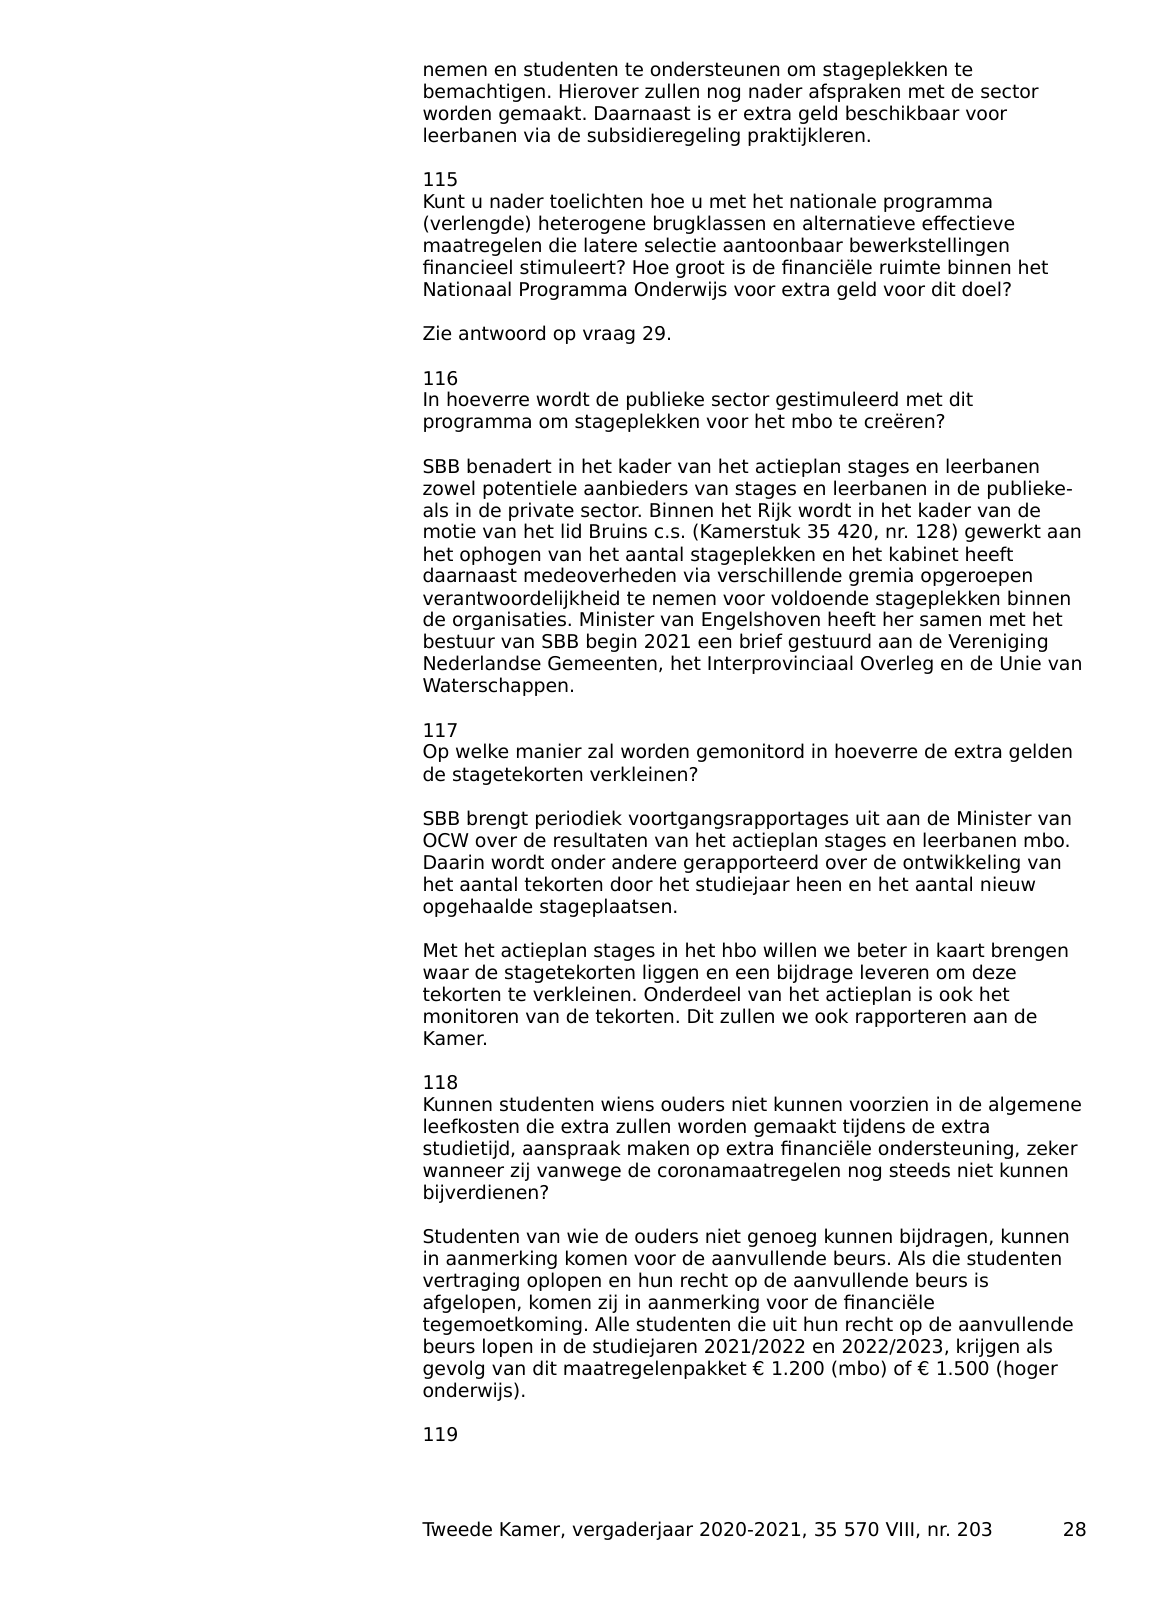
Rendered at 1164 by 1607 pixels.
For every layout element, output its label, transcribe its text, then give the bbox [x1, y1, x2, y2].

text Zie antwoord op vraag 29. [422, 323, 1087, 345]
text nemen en studenten te ondersteunen om stageplekken te bemachtigen. Hierover zullen nog nader afspraken met de sector worden gemaakt. Daarnaast is er extra geld beschikbaar voor leerbanen via de subsidieregeling praktijkleren. [422, 59, 1087, 147]
text In hoeverre wordt de publieke sector gestimuleerd met dit programma om stageplekken voor het mbo te creëren? [422, 389, 1087, 433]
text Met het actieplan stages in het hbo willen we beter in kaart brengen waar de stagetekorten liggen en een bijdrage leveren om deze tekorten te verkleinen. Onderdeel van het actieplan is ook het monitoren van de tekorten. Dit zullen we ook rapporteren aan de Kamer. [422, 940, 1087, 1049]
text 118 [422, 1072, 1087, 1094]
text SBB brengt periodiek voortgangsrapportages uit aan de Minister van OCW over de resultaten van het actieplan stages en leerbanen mbo. Daarin wordt onder andere gerapporteerd over de ontwikkeling van het aantal tekorten door het studiejaar heen en het aantal nieuw opgehaalde stageplaatsen. [422, 808, 1087, 917]
text Kunnen studenten wiens ouders niet kunnen voorzien in de algemene leefkosten die extra zullen worden gemaakt tijdens de extra studietijd, aanspraak maken op extra financiële ondersteuning, zeker wanneer zij vanwege de coronamaatregelen nog steeds niet kunnen bijverdienen? [422, 1094, 1087, 1204]
text SBB benadert in het kader van het actieplan stages en leerbanen zowel potentiele aanbieders van stages en leerbanen in de publieke- als in de private sector. Binnen het Rijk wordt in het kader van de motie van het lid Bruins c.s. (Kamerstuk 35 420, nr. 128) gewerkt aan het ophogen van het aantal stageplekken en het kabinet heeft daarnaast medeoverheden via verschillende gremia opgeroepen verantwoordelijkheid te nemen voor voldoende stageplekken binnen de organisaties. Minister van Engelshoven heeft her samen met het bestuur van SBB begin 2021 een brief gestuurd aan de Vereniging Nederlandse Gemeenten, het Interprovinciaal Overleg en de Unie van Waterschappen. [422, 456, 1087, 697]
text 115 [422, 169, 1087, 191]
text 117 [422, 719, 1087, 741]
text Studenten van wie de ouders niet genoeg kunnen bijdragen, kunnen in aanmerking komen voor de aanvullende beurs. Als die studenten vertraging oplopen en hun recht op de aanvullende beurs is afgelopen, komen zij in aanmerking voor de financiële tegemoetkoming. Alle studenten die uit hun recht op de aanvullende beurs lopen in de studiejaren 2021/2022 en 2022/2023, krijgen als gevolg van dit maatregelenpakket € 1.200 (mbo) of € 1.500 (hoger onderwijs). [422, 1226, 1087, 1402]
text Op welke manier zal worden gemonitord in hoeverre de extra gelden de stagetekorten verkleinen? [422, 741, 1087, 785]
text 119 [422, 1424, 1087, 1446]
text Kunt u nader toelichten hoe u met het nationale programma (verlengde) heterogene brugklassen en alternatieve effectieve maatregelen die latere selectie aantoonbaar bewerkstellingen financieel stimuleert? Hoe groot is de financiële ruimte binnen het Nationaal Programma Onderwijs voor extra geld voor dit doel? [422, 191, 1087, 301]
text 116 [422, 367, 1087, 389]
